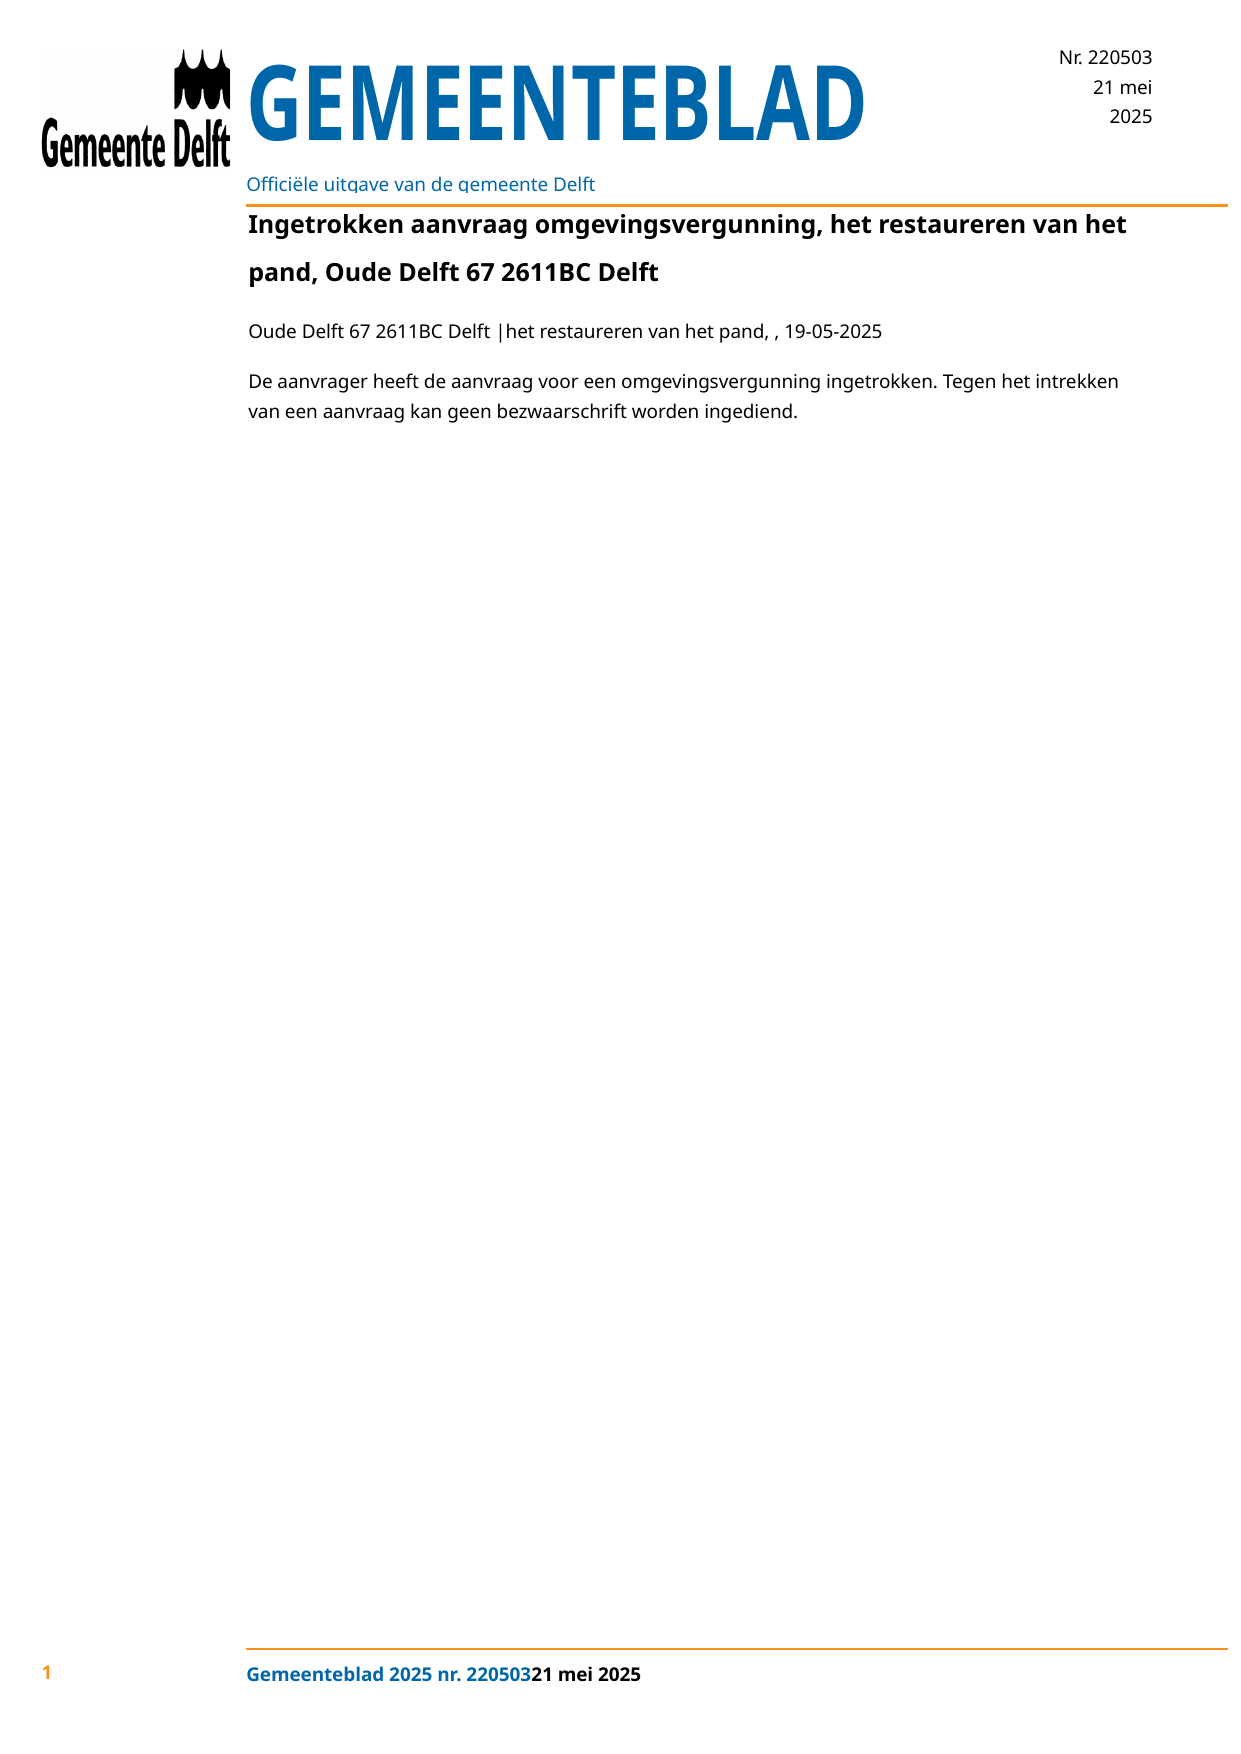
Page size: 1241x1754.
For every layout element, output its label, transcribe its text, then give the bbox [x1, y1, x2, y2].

text Ingetrokken aanvraag omgevingsvergunning, het restaureren van het pand, Oude Delft 67 2611BC Delft [248, 207, 1152, 288]
text Oude Delft 67 2611BC Delft |het restaureren van het pand, , 19-05-2025 [248, 318, 1152, 344]
picture [41, 47, 231, 172]
text De aanvrager heeft de aanvraag voor een omgevingsvergunning ingetrokken. Tegen het intrekken van een aanvraag kan geen bezwaarschrift worden ingediend. [248, 368, 1152, 424]
